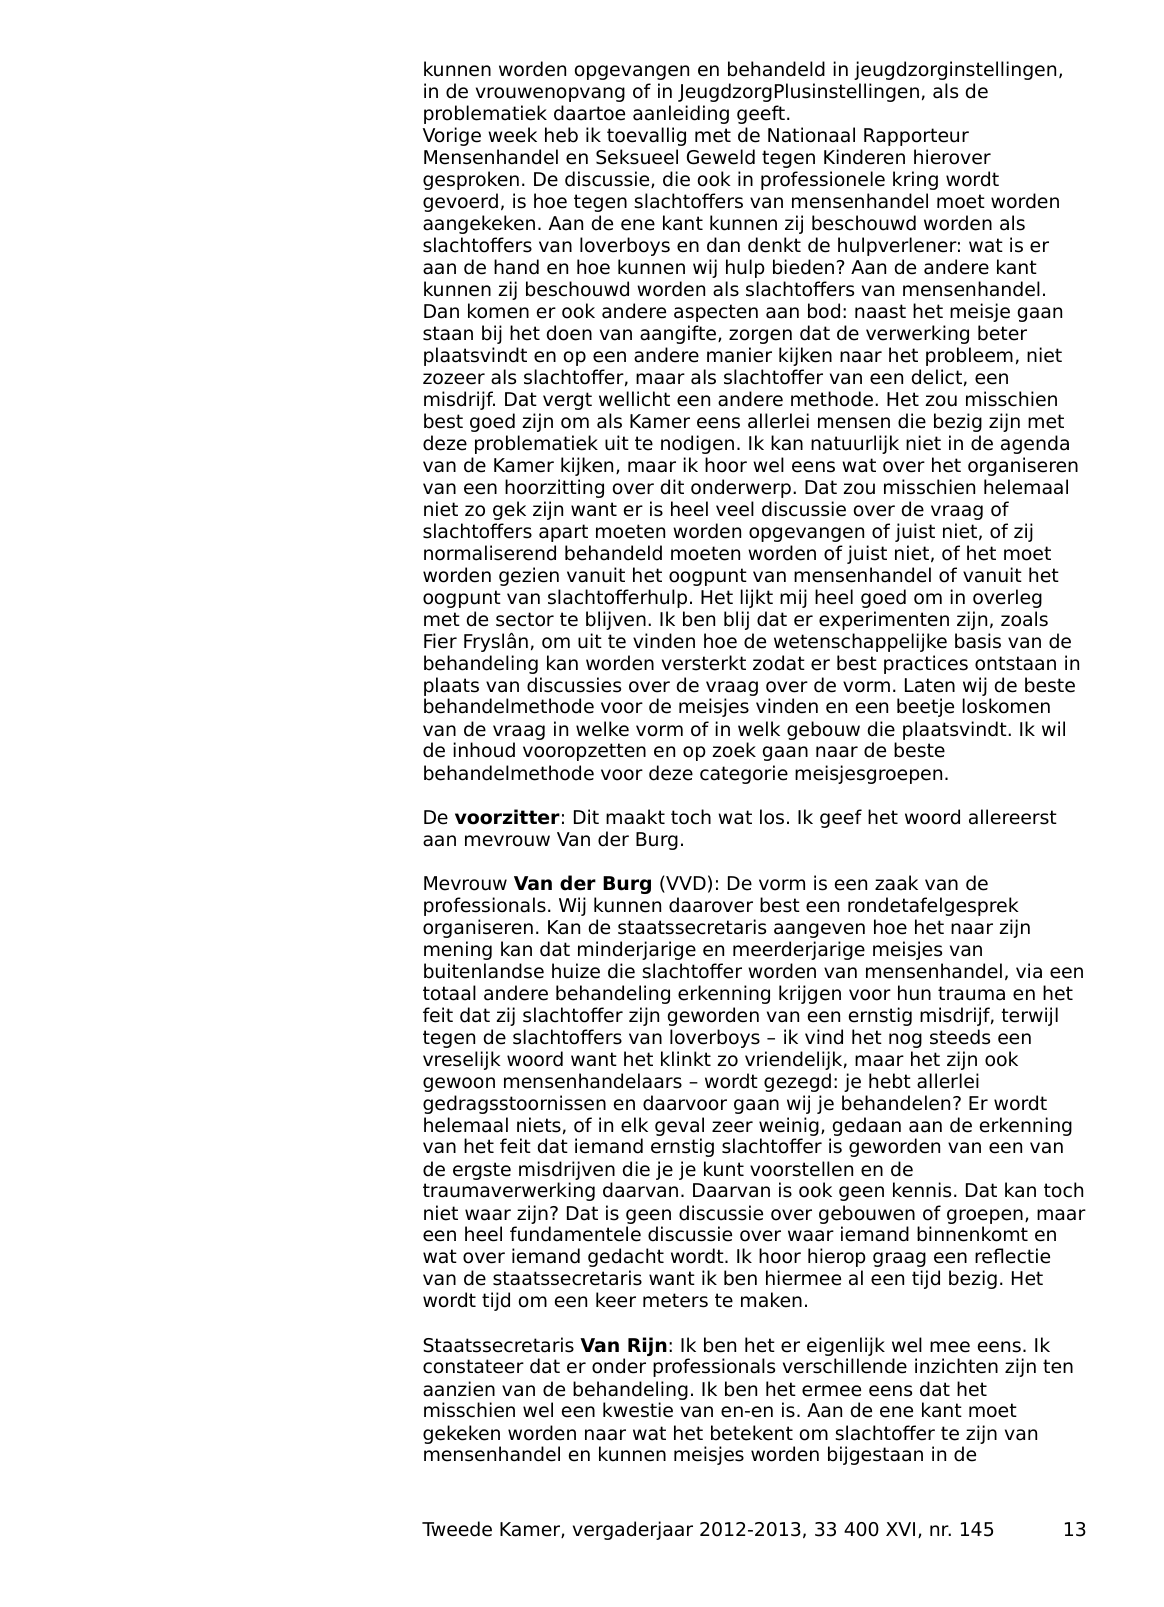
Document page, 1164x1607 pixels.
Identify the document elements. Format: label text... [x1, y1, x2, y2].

text Vorige week heb ik toevallig met de Nationaal Rapporteur Mensenhandel en Seksueel Geweld tegen Kinderen hierover gesproken. De discussie, die ook in professionele kring wordt gevoerd, is hoe tegen slachtoffers van mensenhandel moet worden aangekeken. Aan de ene kant kunnen zij beschouwd worden als slachtoffers van loverboys en dan denkt de hulpverlener: wat is er aan de hand en hoe kunnen wij hulp bieden? Aan de andere kant kunnen zij beschouwd worden als slachtoffers van mensenhandel. Dan komen er ook andere aspecten aan bod: naast het meisje gaan staan bij het doen van aangifte, zorgen dat de verwerking beter plaatsvindt en op een andere manier kijken naar het probleem, niet zozeer als slachtoffer, maar als slachtoffer van een delict, een misdrijf. Dat vergt wellicht een andere methode. Het zou misschien best goed zijn om als Kamer eens allerlei mensen die bezig zijn met deze problematiek uit te nodigen. Ik kan natuurlijk niet in de agenda van de Kamer kijken, maar ik hoor wel eens wat over het organiseren van een hoorzitting over dit onderwerp. Dat zou misschien helemaal niet zo gek zijn want er is heel veel discussie over de vraag of slachtoffers apart moeten worden opgevangen of juist niet, of zij normaliserend behandeld moeten worden of juist niet, of het moet worden gezien vanuit het oogpunt van mensenhandel of vanuit het oogpunt van slachtofferhulp. Het lijkt mij heel goed om in overleg met de sector te blijven. Ik ben blij dat er experimenten zijn, zoals Fier Fryslân, om uit te vinden hoe de wetenschappelijke basis van de behandeling kan worden versterkt zodat er best practices ontstaan in plaats van discussies over de vraag over de vorm. Laten wij de beste behandelmethode voor de meisjes vinden en een beetje loskomen van de vraag in welke vorm of in welk gebouw die plaatsvindt. Ik wil de inhoud vooropzetten en op zoek gaan naar de beste behandelmethode voor deze categorie meisjesgroepen. [422, 125, 1087, 784]
text Mevrouw Van der Burg (VVD): De vorm is een zaak van de professionals. Wij kunnen daarover best een rondetafelgesprek organiseren. Kan de staatssecretaris aangeven hoe het naar zijn mening kan dat minderjarige en meerderjarige meisjes van buitenlandse huize die slachtoffer worden van mensenhandel, via een totaal andere behandeling erkenning krijgen voor hun trauma en het feit dat zij slachtoffer zijn geworden van een ernstig misdrijf, terwijl tegen de slachtoffers van loverboys – ik vind het nog steeds een vreselijk woord want het klinkt zo vriendelijk, maar het zijn ook gewoon mensenhandelaars – wordt gezegd: je hebt allerlei gedragsstoornissen en daarvoor gaan wij je behandelen? Er wordt helemaal niets, of in elk geval zeer weinig, gedaan aan de erkenning van het feit dat iemand ernstig slachtoffer is geworden van een van de ergste misdrijven die je je kunt voorstellen en de traumaverwerking daarvan. Daarvan is ook geen kennis. Dat kan toch niet waar zijn? Dat is geen discussie over gebouwen of groepen, maar een heel fundamentele discussie over waar iemand binnenkomt en wat over iemand gedacht wordt. Ik hoor hierop graag een reflectie van de staatssecretaris want ik ben hiermee al een tijd bezig. Het wordt tijd om een keer meters te maken. [422, 873, 1087, 1312]
text kunnen worden opgevangen en behandeld in jeugdzorginstellingen, in de vrouwenopvang of in JeugdzorgPlusinstellingen, als de problematiek daartoe aanleiding geeft. [422, 59, 1087, 125]
text De voorzitter: Dit maakt toch wat los. Ik geef het woord allereerst aan mevrouw Van der Burg. [422, 807, 1087, 851]
text Staatssecretaris Van Rijn: Ik ben het er eigenlijk wel mee eens. Ik constateer dat er onder professionals verschillende inzichten zijn ten aanzien van de behandeling. Ik ben het ermee eens dat het misschien wel een kwestie van en-en is. Aan de ene kant moet gekeken worden naar wat het betekent om slachtoffer te zijn van mensenhandel en kunnen meisjes worden bijgestaan in de [422, 1334, 1087, 1466]
